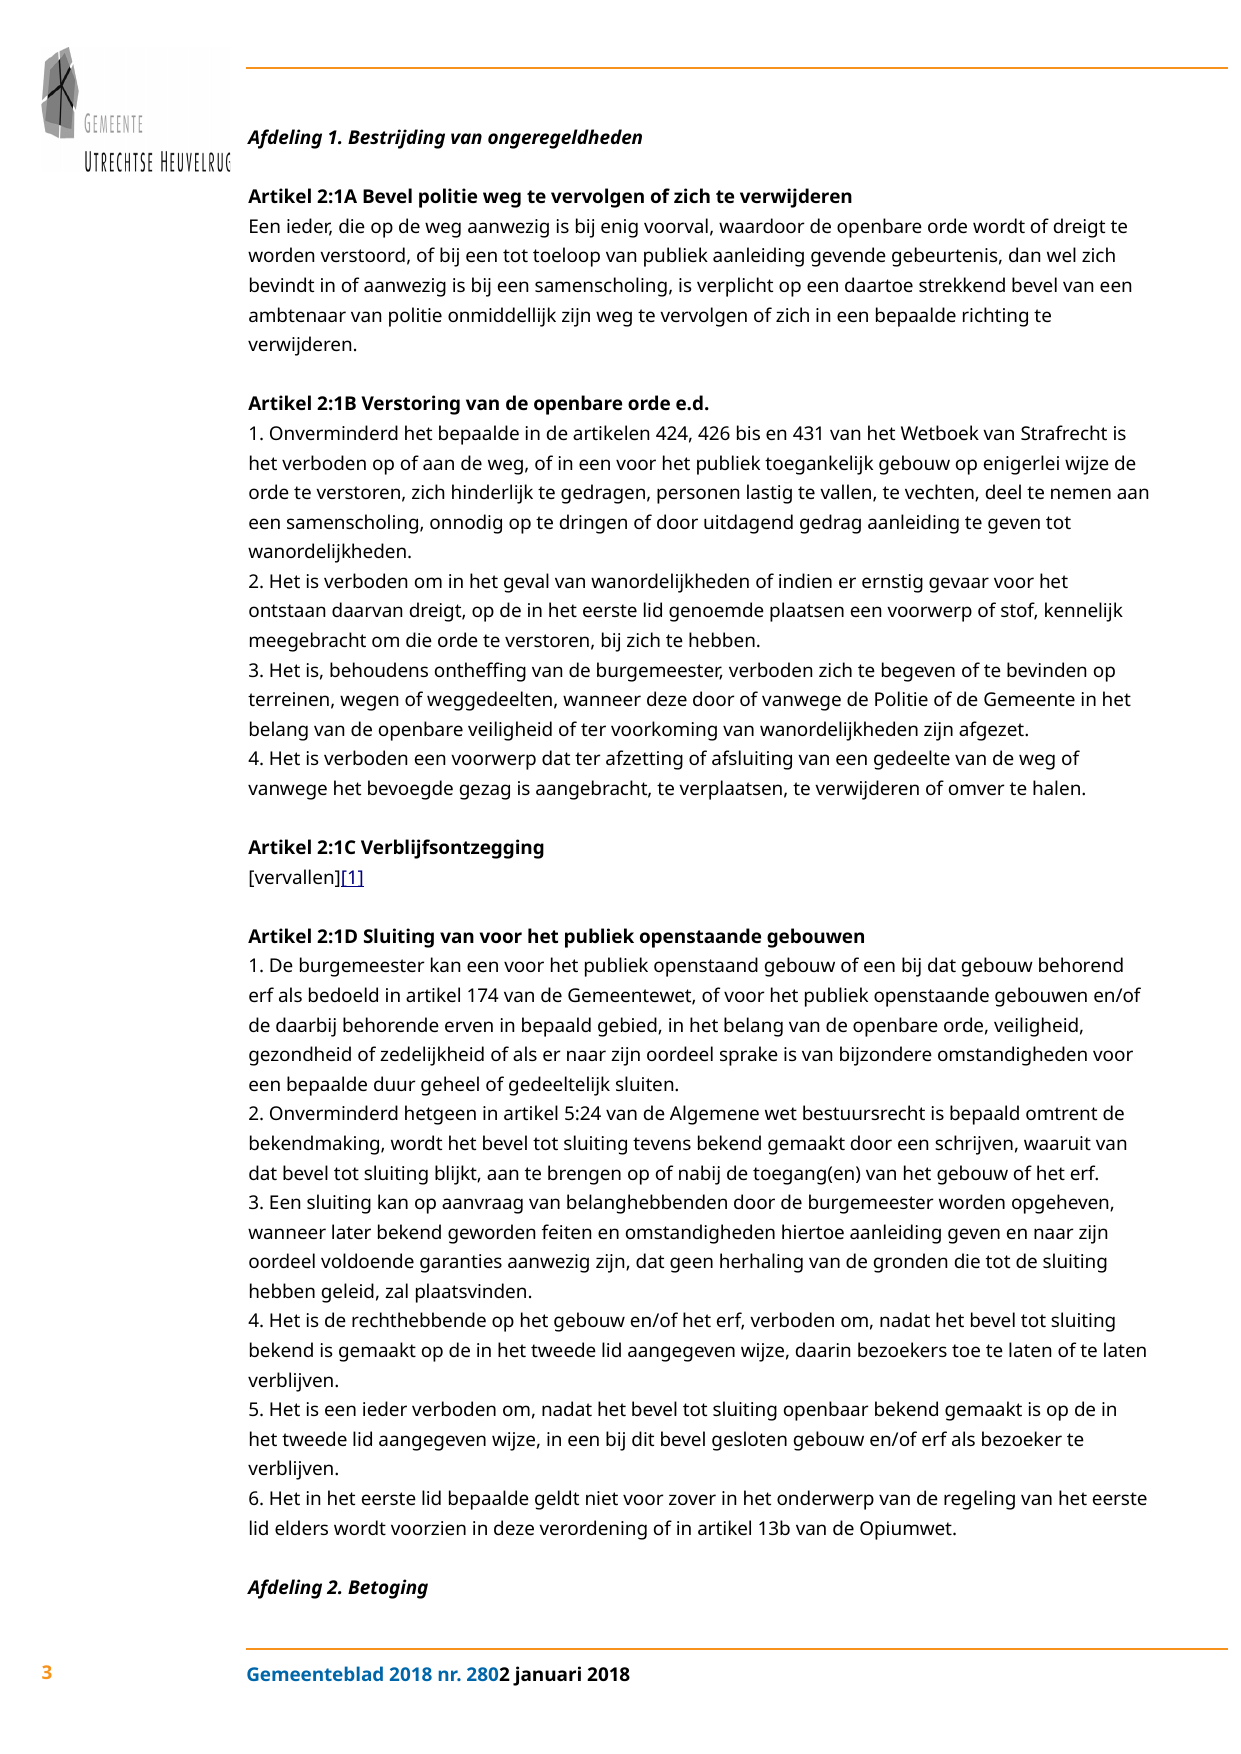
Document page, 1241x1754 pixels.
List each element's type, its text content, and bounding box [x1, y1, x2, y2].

text Een ieder, die op de weg aanwezig is bij enig voorval, waardoor de openbare orde wordt of dreigt te worden verstoord, of bij een tot toeloop van publiek aanleiding gevende gebeurtenis, dan wel zich bevindt in of aanwezig is bij een samenscholing, is verplicht op een daartoe strekkend bevel van een ambtenaar van politie onmiddellijk zijn weg te vervolgen of zich in een bepaalde richting te verwijderen. [248, 213, 1152, 357]
text Afdeling 2. Betoging [248, 1574, 1152, 1600]
text Afdeling 1. Bestrijding van ongeregeldheden [248, 124, 1152, 150]
picture [41, 47, 231, 172]
text 4. Het is verboden een voorwerp dat ter afzetting of afsluiting van een gedeelte van de weg of vanwege het bevoegde gezag is aangebracht, te verplaatsen, te verwijderen of omver te halen. [248, 746, 1152, 801]
text Artikel 2:1A Bevel politie weg te vervolgen of zich te verwijderen [248, 183, 1152, 209]
text 2. Het is verboden om in het geval van wanordelijkheden of indien er ernstig gevaar voor het ontstaan daarvan dreigt, op de in het eerste lid genoemde plaatsen een voorwerp of stof, kennelijk meegebracht om die orde te verstoren, bij zich te hebben. [248, 568, 1152, 653]
text 2. Onverminderd hetgeen in artikel 5:24 van de Algemene wet bestuursrecht is bepaald omtrent de bekendmaking, wordt het bevel tot sluiting tevens bekend gemaakt door een schrijven, waaruit van dat bevel tot sluiting blijkt, aan te brengen op of nabij de toegang(en) van het gebouw of het erf. [248, 1101, 1152, 1186]
text 6. Het in het eerste lid bepaalde geldt niet voor zover in het onderwerp van de regeling van het eerste lid elders wordt voorzien in deze verordening of in artikel 13b van de Opiumwet. [248, 1485, 1152, 1541]
text 3. Het is, behoudens ontheffing van de burgemeester, verboden zich te begeven of te bevinden op terreinen, wegen of weggedeelten, wanneer deze door of vanwege de Politie of de Gemeente in het belang van de openbare veiligheid of ter voorkoming van wanordelijkheden zijn afgezet. [248, 657, 1152, 742]
text 3. Een sluiting kan op aanvraag van belanghebbenden door de burgemeester worden opgeheven, wanneer later bekend geworden feiten en omstandigheden hiertoe aanleiding geven en naar zijn oordeel voldoende garanties aanwezig zijn, dat geen herhaling van de gronden die tot de sluiting hebben geleid, zal plaatsvinden. [248, 1189, 1152, 1304]
text 4. Het is de rechthebbende op het gebouw en/of het erf, verboden om, nadat het bevel tot sluiting bekend is gemaakt op de in het tweede lid aangegeven wijze, daarin bezoekers toe te laten of te laten verblijven. [248, 1308, 1152, 1393]
text [vervallen][1] [248, 864, 1152, 890]
text Artikel 2:1B Verstoring van de openbare orde e.d. [248, 391, 1152, 416]
text Artikel 2:1C Verblijfsontzegging [248, 834, 1152, 860]
text 1. Onverminderd het bepaalde in de artikelen 424, 426 bis en 431 van het Wetboek van Strafrecht is het verboden op of aan de weg, of in een voor het publiek toegankelijk gebouw op enigerlei wijze de orde te verstoren, zich hinderlijk te gedragen, personen lastig te vallen, te vechten, deel te nemen aan een samenscholing, onnodig op te dringen of door uitdagend gedrag aanleiding te geven tot wanordelijkheden. [248, 420, 1152, 564]
text 1. De burgemeester kan een voor het publiek openstaand gebouw of een bij dat gebouw behorend erf als bedoeld in artikel 174 van de Gemeentewet, of voor het publiek openstaande gebouwen en/of de daarbij behorende erven in bepaald gebied, in het belang van de openbare orde, veiligheid, gezondheid of zedelijkheid of als er naar zijn oordeel sprake is van bijzondere omstandigheden voor een bepaalde duur geheel of gedeeltelijk sluiten. [248, 953, 1152, 1097]
text 5. Het is een ieder verboden om, nadat het bevel tot sluiting openbaar bekend gemaakt is op de in het tweede lid aangegeven wijze, in een bij dit bevel gesloten gebouw en/of erf als bezoeker te verblijven. [248, 1396, 1152, 1481]
text Artikel 2:1D Sluiting van voor het publiek openstaande gebouwen [248, 923, 1152, 949]
